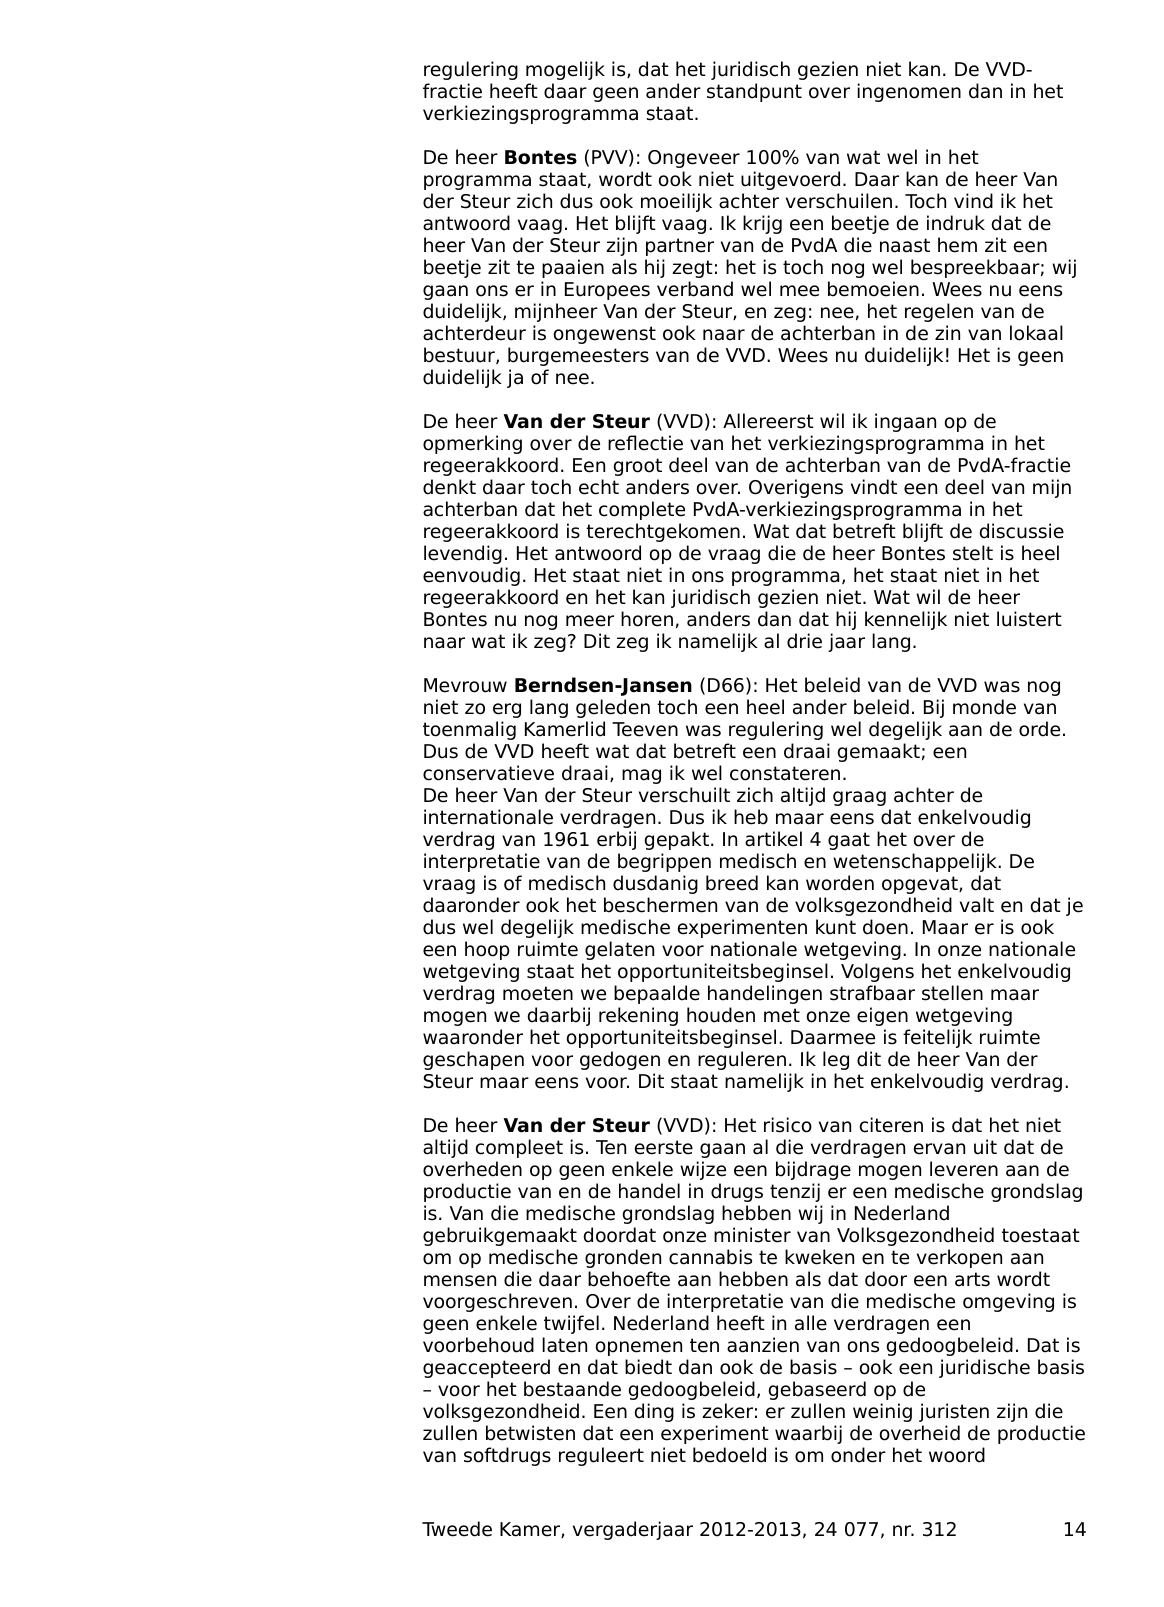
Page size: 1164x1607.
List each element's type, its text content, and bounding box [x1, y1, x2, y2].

text Mevrouw Berndsen-Jansen (D66): Het beleid van de VVD was nog niet zo erg lang geleden toch een heel ander beleid. Bij monde van toenmalig Kamerlid Teeven was regulering wel degelijk aan de orde. Dus de VVD heeft wat dat betreft een draai gemaakt; een conservatieve draai, mag ik wel constateren. [422, 675, 1087, 785]
text De heer Van der Steur (VVD): Het risico van citeren is dat het niet altijd compleet is. Ten eerste gaan al die verdragen ervan uit dat de overheden op geen enkele wijze een bijdrage mogen leveren aan de productie van en de handel in drugs tenzij er een medische grondslag is. Van die medische grondslag hebben wij in Nederland gebruikgemaakt doordat onze minister van Volksgezondheid toestaat om op medische gronden cannabis te kweken en te verkopen aan mensen die daar behoefte aan hebben als dat door een arts wordt voorgeschreven. Over de interpretatie van die medische omgeving is geen enkele twijfel. Nederland heeft in alle verdragen een voorbehoud laten opnemen ten aanzien van ons gedoogbeleid. Dat is geaccepteerd en dat biedt dan ook de basis – ook een juridische basis – voor het bestaande gedoogbeleid, gebaseerd op de volksgezondheid. Een ding is zeker: er zullen weinig juristen zijn die zullen betwisten dat een experiment waarbij de overheid de productie van softdrugs reguleert niet bedoeld is om onder het woord [422, 1115, 1087, 1467]
text De heer Van der Steur verschuilt zich altijd graag achter de internationale verdragen. Dus ik heb maar eens dat enkelvoudig verdrag van 1961 erbij gepakt. In artikel 4 gaat het over de interpretatie van de begrippen medisch en wetenschappelijk. De vraag is of medisch dusdanig breed kan worden opgevat, dat daaronder ook het beschermen van de volksgezondheid valt en dat je dus wel degelijk medische experimenten kunt doen. Maar er is ook een hoop ruimte gelaten voor nationale wetgeving. In onze nationale wetgeving staat het opportuniteitsbeginsel. Volgens het enkelvoudig verdrag moeten we bepaalde handelingen strafbaar stellen maar mogen we daarbij rekening houden met onze eigen wetgeving waaronder het opportuniteitsbeginsel. Daarmee is feitelijk ruimte geschapen voor gedogen en reguleren. Ik leg dit de heer Van der Steur maar eens voor. Dit staat namelijk in het enkelvoudig verdrag. [422, 785, 1087, 1093]
text regulering mogelijk is, dat het juridisch gezien niet kan. De VVD-fractie heeft daar geen ander standpunt over ingenomen dan in het verkiezingsprogramma staat. [422, 59, 1087, 125]
text De heer Bontes (PVV): Ongeveer 100% van wat wel in het programma staat, wordt ook niet uitgevoerd. Daar kan de heer Van der Steur zich dus ook moeilijk achter verschuilen. Toch vind ik het antwoord vaag. Het blijft vaag. Ik krijg een beetje de indruk dat de heer Van der Steur zijn partner van de PvdA die naast hem zit een beetje zit te paaien als hij zegt: het is toch nog wel bespreekbaar; wij gaan ons er in Europees verband wel mee bemoeien. Wees nu eens duidelijk, mijnheer Van der Steur, en zeg: nee, het regelen van de achterdeur is ongewenst ook naar de achterban in de zin van lokaal bestuur, burgemeesters van de VVD. Wees nu duidelijk! Het is geen duidelijk ja of nee. [422, 147, 1087, 389]
text De heer Van der Steur (VVD): Allereerst wil ik ingaan op de opmerking over de reflectie van het verkiezingsprogramma in het regeerakkoord. Een groot deel van de achterban van de PvdA-fractie denkt daar toch echt anders over. Overigens vindt een deel van mijn achterban dat het complete PvdA-verkiezingsprogramma in het regeerakkoord is terechtgekomen. Wat dat betreft blijft de discussie levendig. Het antwoord op de vraag die de heer Bontes stelt is heel eenvoudig. Het staat niet in ons programma, het staat niet in het regeerakkoord en het kan juridisch gezien niet. Wat wil de heer Bontes nu nog meer horen, anders dan dat hij kennelijk niet luistert naar wat ik zeg? Dit zeg ik namelijk al drie jaar lang. [422, 411, 1087, 653]
